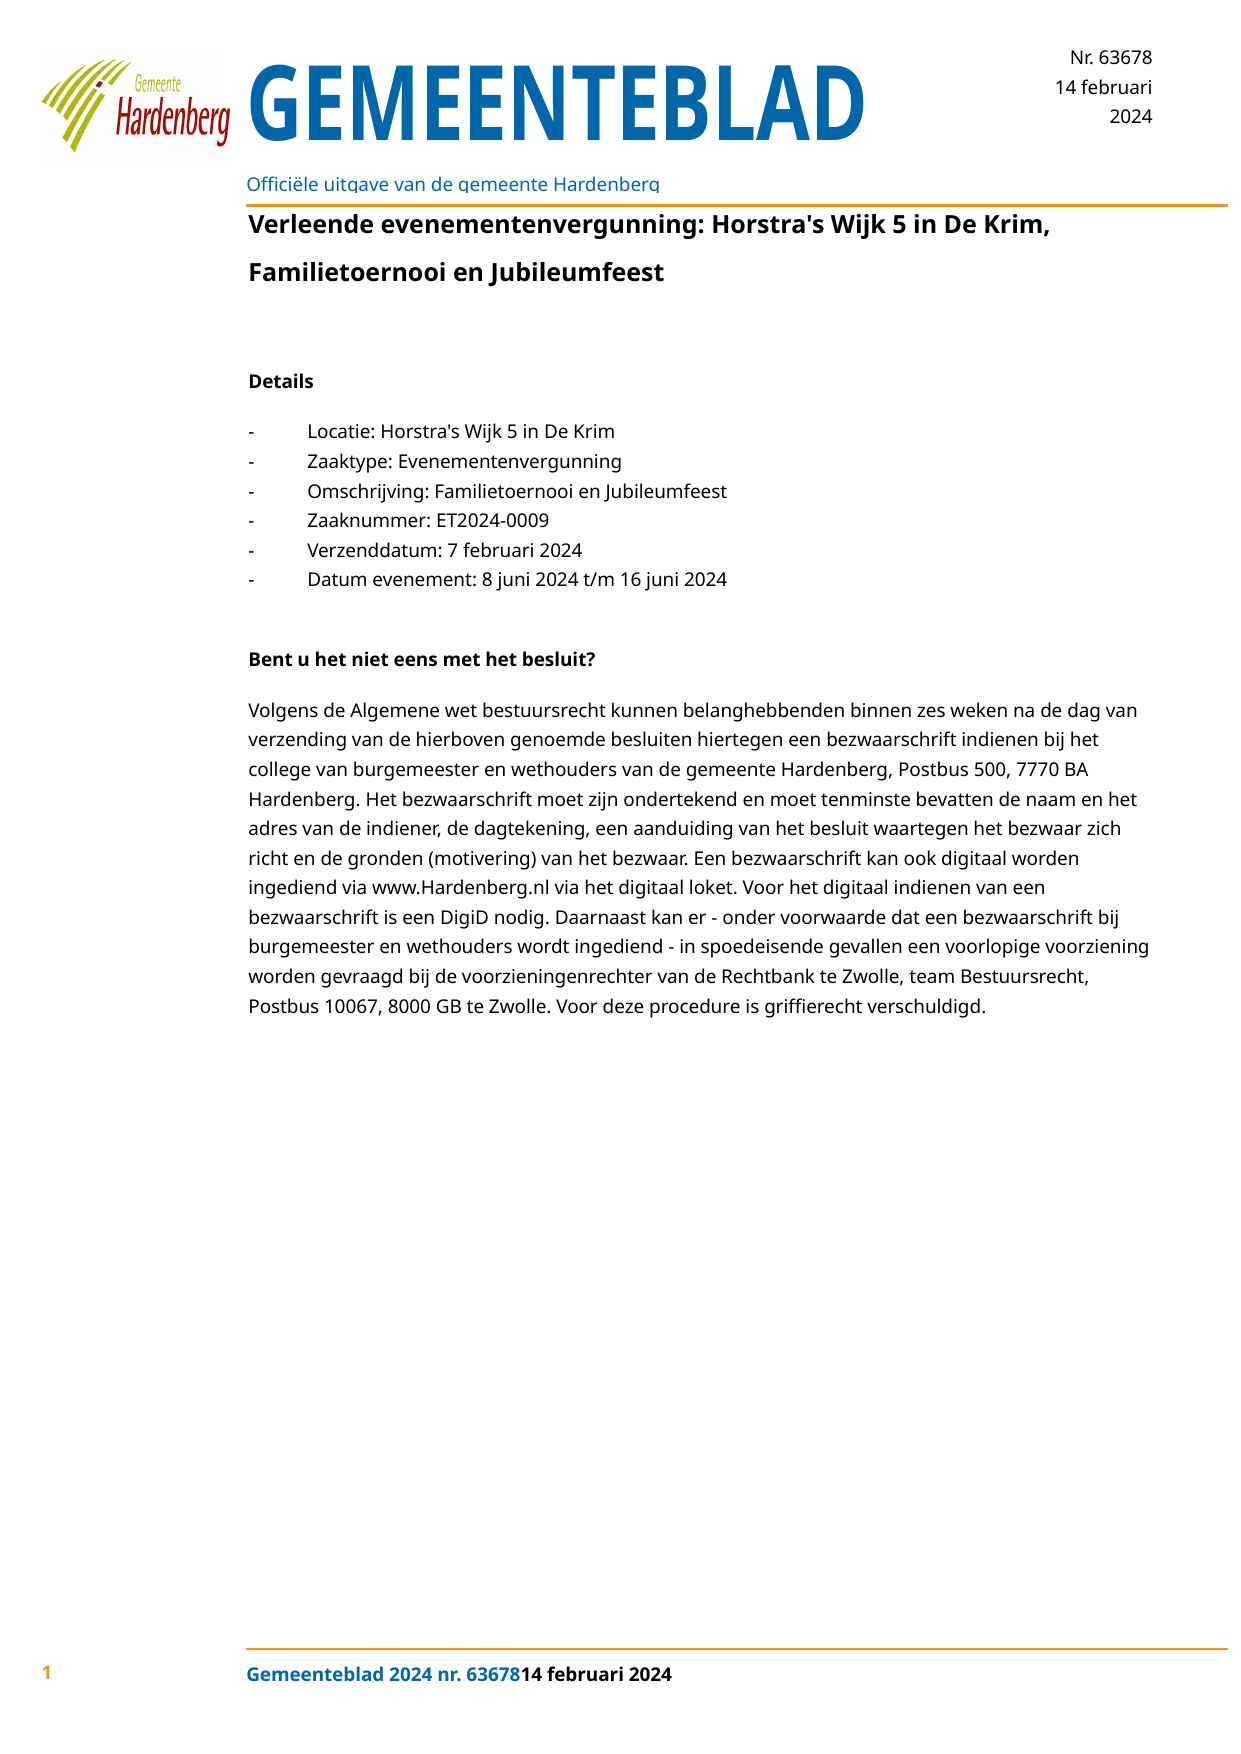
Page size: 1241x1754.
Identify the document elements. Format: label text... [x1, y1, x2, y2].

picture [41, 47, 231, 172]
list Locatie: Horstra's Wijk 5 in De Krim [248, 419, 1152, 444]
list Verzenddatum: 7 februari 2024 [248, 537, 1152, 563]
list Omschrijving: Familietoernooi en Jubileumfeest [248, 478, 1152, 504]
text Bent u het niet eens met het besluit? [248, 647, 1152, 672]
text Verleende evenementenvergunning: Horstra's Wijk 5 in De Krim, Familietoernooi en Jubileumfeest [248, 207, 1152, 288]
list Zaaktype: Evenementenvergunning [248, 448, 1152, 474]
text Volgens de Algemene wet bestuursrecht kunnen belanghebbenden binnen zes weken na de dag van verzending van de hierboven genoemde besluiten hiertegen een bezwaarschrift indienen bij het college van burgemeester en wethouders van de gemeente Hardenberg, Postbus 500, 7770 BA Hardenberg. Het bezwaarschrift moet zijn ondertekend en moet tenminste bevatten de naam en het adres van de indiener, de dagtekening, een aanduiding van het besluit waartegen het bezwaar zich richt en de gronden (motivering) van het bezwaar. Een bezwaarschrift kan ook digitaal worden ingediend via www.Hardenberg.nl via het digitaal loket. Voor het digitaal indienen van een bezwaarschrift is een DigiD nodig. Daarnaast kan er - onder voorwaarde dat een bezwaarschrift bij burgemeester en wethouders wordt ingediend - in spoedeisende gevallen een voorlopige voorziening worden gevraagd bij de voorzieningenrechter van de Rechtbank te Zwolle, team Bestuursrecht, Postbus 10067, 8000 GB te Zwolle. Voor deze procedure is griffierecht verschuldigd. [248, 697, 1152, 1019]
text Details [248, 368, 1152, 394]
list Datum evenement: 8 juni 2024 t/m 16 juni 2024 [248, 567, 1152, 592]
list Zaaknummer: ET2024-0009 [248, 507, 1152, 533]
